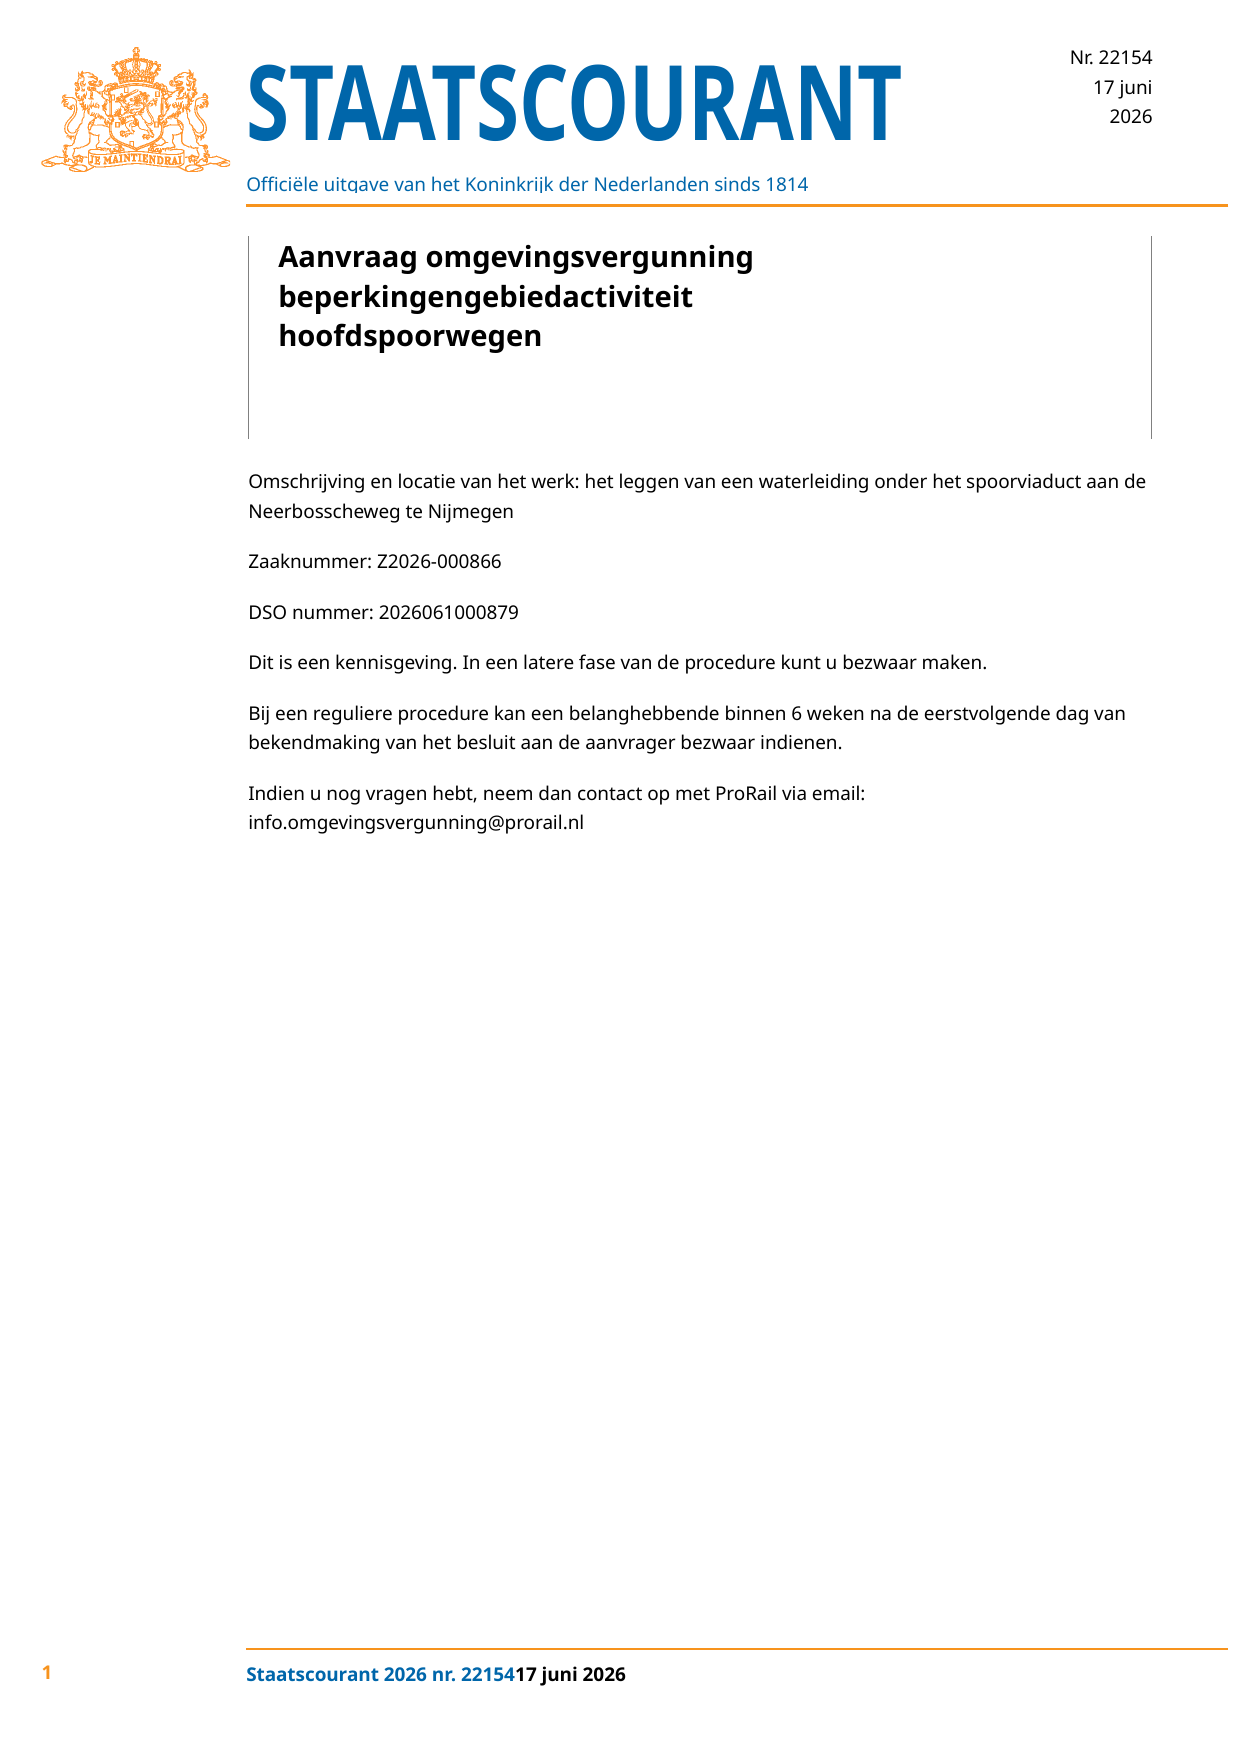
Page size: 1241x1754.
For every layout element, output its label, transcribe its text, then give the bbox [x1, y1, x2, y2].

text Omschrijving en locatie van het werk: het leggen van een waterleiding onder het spoorviaduct aan de Neerbosscheweg te Nijmegen [248, 469, 1152, 524]
picture [912, 236, 1090, 414]
text Dit is een kennisgeving. In een latere fase van de procedure kunt u bezwaar maken. [248, 649, 1152, 675]
table_header [850, 414, 1151, 439]
text Indien u nog vragen hebt, neem dan contact op met ProRail via email: info.omgevingsvergunning@prorail.nl [248, 780, 1152, 835]
table_header [1090, 236, 1151, 413]
text DSO nummer: 2026061000879 [248, 599, 1152, 625]
text Zaaknummer: Z2026-000866 [248, 549, 1152, 574]
table_header Aanvraag omgevingsvergunning beperkingengebiedactiviteit hoofdspoorwegen [249, 236, 850, 439]
table_header [850, 236, 912, 413]
text Bij een reguliere procedure kan een belanghebbende binnen 6 weken na de eerstvolgende dag van bekendmaking van het besluit aan de aanvrager bezwaar indienen. [248, 700, 1152, 755]
picture [41, 47, 231, 172]
